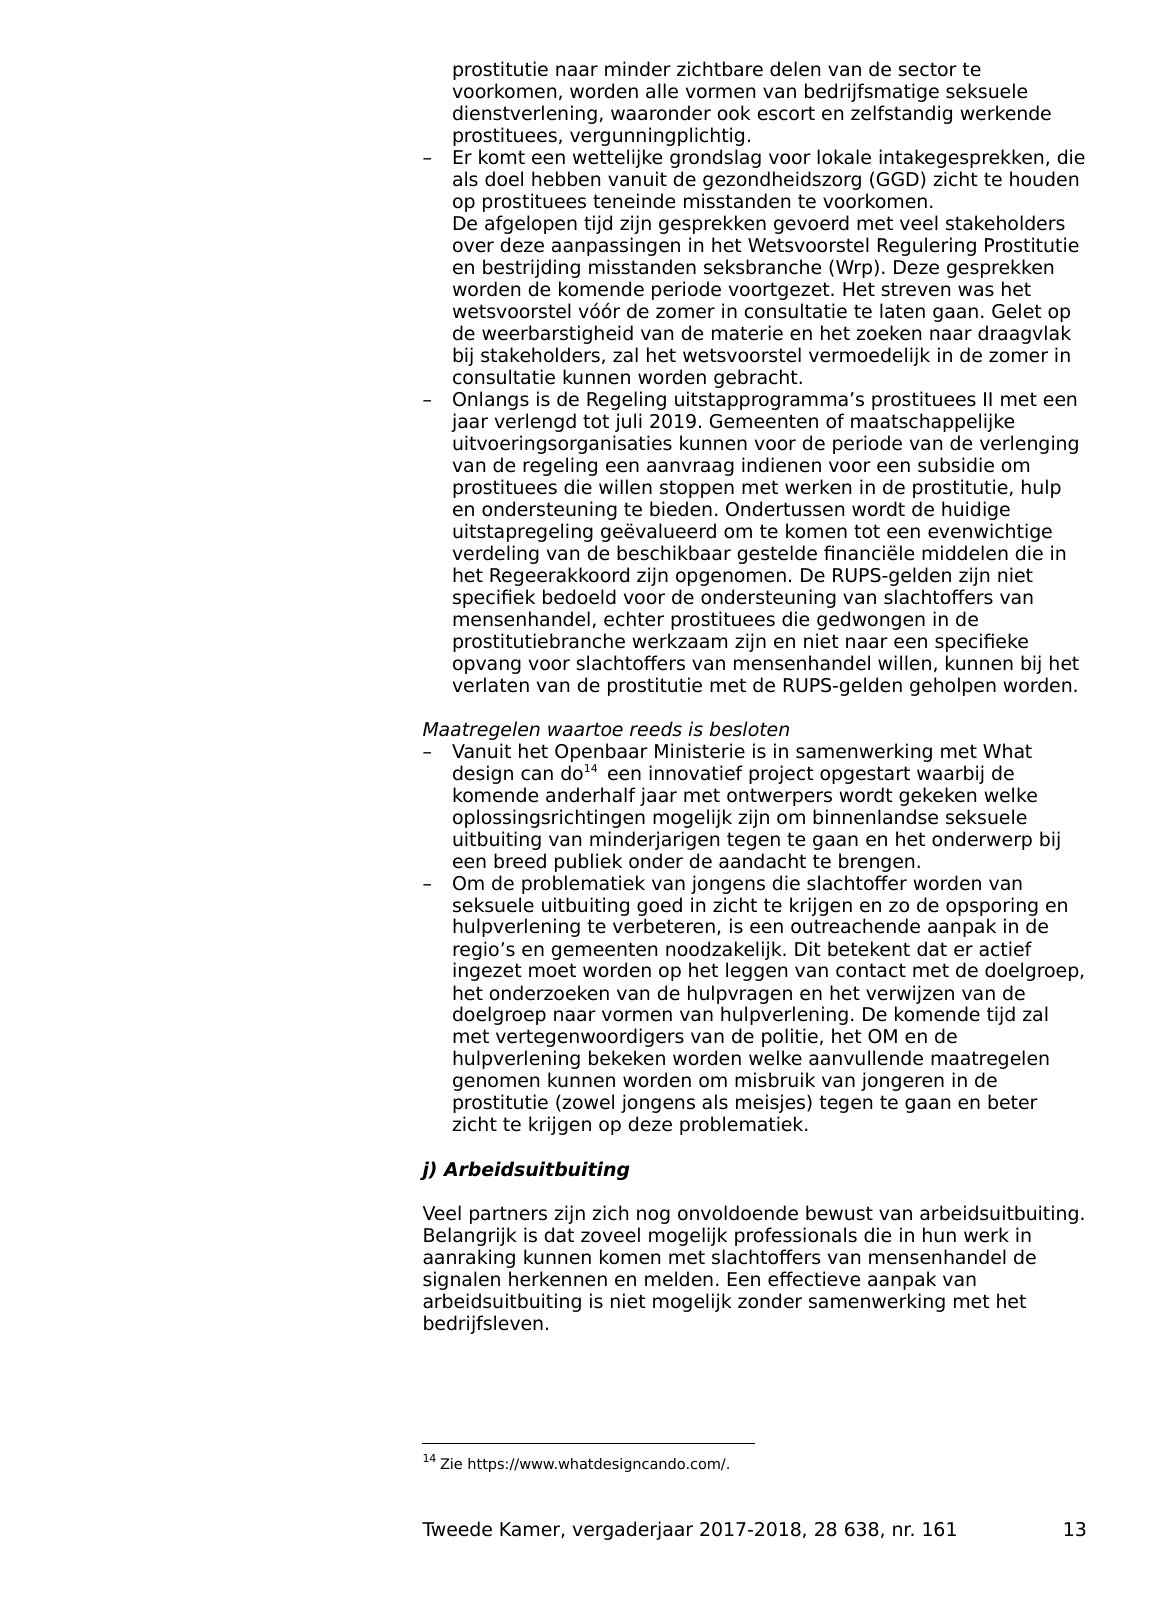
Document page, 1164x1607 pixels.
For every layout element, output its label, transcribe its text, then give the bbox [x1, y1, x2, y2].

text – Vanuit het Openbaar Ministerie is in samenwerking met What design can do een innovatief project opgestart waarbij de komende anderhalf jaar met ontwerpers wordt gekeken welke oplossingsrichtingen mogelijk zijn om binnenlandse seksuele uitbuiting van minderjarigen tegen te gaan en het onderwerp bij een breed publiek onder de aandacht te brengen. [422, 741, 1087, 872]
text Veel partners zijn zich nog onvoldoende bewust van arbeidsuitbuiting. Belangrijk is dat zoveel mogelijk professionals die in hun werk in aanraking kunnen komen met slachtoffers van mensenhandel de signalen herkennen en melden. Een effectieve aanpak van arbeidsuitbuiting is niet mogelijk zonder samenwerking met het bedrijfsleven. [422, 1203, 1087, 1334]
text – Om de problematiek van jongens die slachtoffer worden van seksuele uitbuiting goed in zicht te krijgen en zo de opsporing en hulpverlening te verbeteren, is een outreachende aanpak in de regio’s en gemeenten noodzakelijk. Dit betekent dat er actief ingezet moet worden op het leggen van contact met de doelgroep, het onderzoeken van de hulpvragen en het verwijzen van de doelgroep naar vormen van hulpverlening. De komende tijd zal met vertegenwoordigers van de politie, het OM en de hulpverlening bekeken worden welke aanvullende maatregelen genomen kunnen worden om misbruik van jongeren in de prostitutie (zowel jongens als meisjes) tegen te gaan en beter zicht te krijgen op deze problematiek. [422, 872, 1087, 1136]
subtitle j) Arbeidsuitbuiting [422, 1158, 1087, 1180]
text – Er komt een wettelijke grondslag voor lokale intakegesprekken, die als doel hebben vanuit de gezondheidszorg (GGD) zicht te houden op prostituees teneinde misstanden te voorkomen. [422, 147, 1087, 213]
text De afgelopen tijd zijn gesprekken gevoerd met veel stakeholders over deze aanpassingen in het Wetsvoorstel Regulering Prostitutie en bestrijding misstanden seksbranche (Wrp). Deze gesprekken worden de komende periode voortgezet. Het streven was het wetsvoorstel vóór de zomer in consultatie te laten gaan. Gelet op de weerbarstigheid van de materie en het zoeken naar draagvlak bij stakeholders, zal het wetsvoorstel vermoedelijk in de zomer in consultatie kunnen worden gebracht. [452, 213, 1087, 389]
subtitle Maatregelen waartoe reeds is besloten [422, 719, 1087, 741]
text Zie https://www.whatdesigncando.com/. [422, 1452, 1087, 1474]
text prostitutie naar minder zichtbare delen van de sector te voorkomen, worden alle vormen van bedrijfsmatige seksuele dienstverlening, waaronder ook escort en zelfstandig werkende prostituees, vergunningplichtig. [422, 59, 1087, 147]
text – Onlangs is de Regeling uitstapprogramma’s prostituees II met een jaar verlengd tot juli 2019. Gemeenten of maatschappelijke uitvoeringsorganisaties kunnen voor de periode van de verlenging van de regeling een aanvraag indienen voor een subsidie om prostituees die willen stoppen met werken in de prostitutie, hulp en ondersteuning te bieden. Ondertussen wordt de huidige uitstapregeling geëvalueerd om te komen tot een evenwichtige verdeling van de beschikbaar gestelde financiële middelen die in het Regeerakkoord zijn opgenomen. De RUPS-gelden zijn niet specifiek bedoeld voor de ondersteuning van slachtoffers van mensenhandel, echter prostituees die gedwongen in de prostitutiebranche werkzaam zijn en niet naar een specifieke opvang voor slachtoffers van mensenhandel willen, kunnen bij het verlaten van de prostitutie met de RUPS-gelden geholpen worden. [422, 389, 1087, 696]
